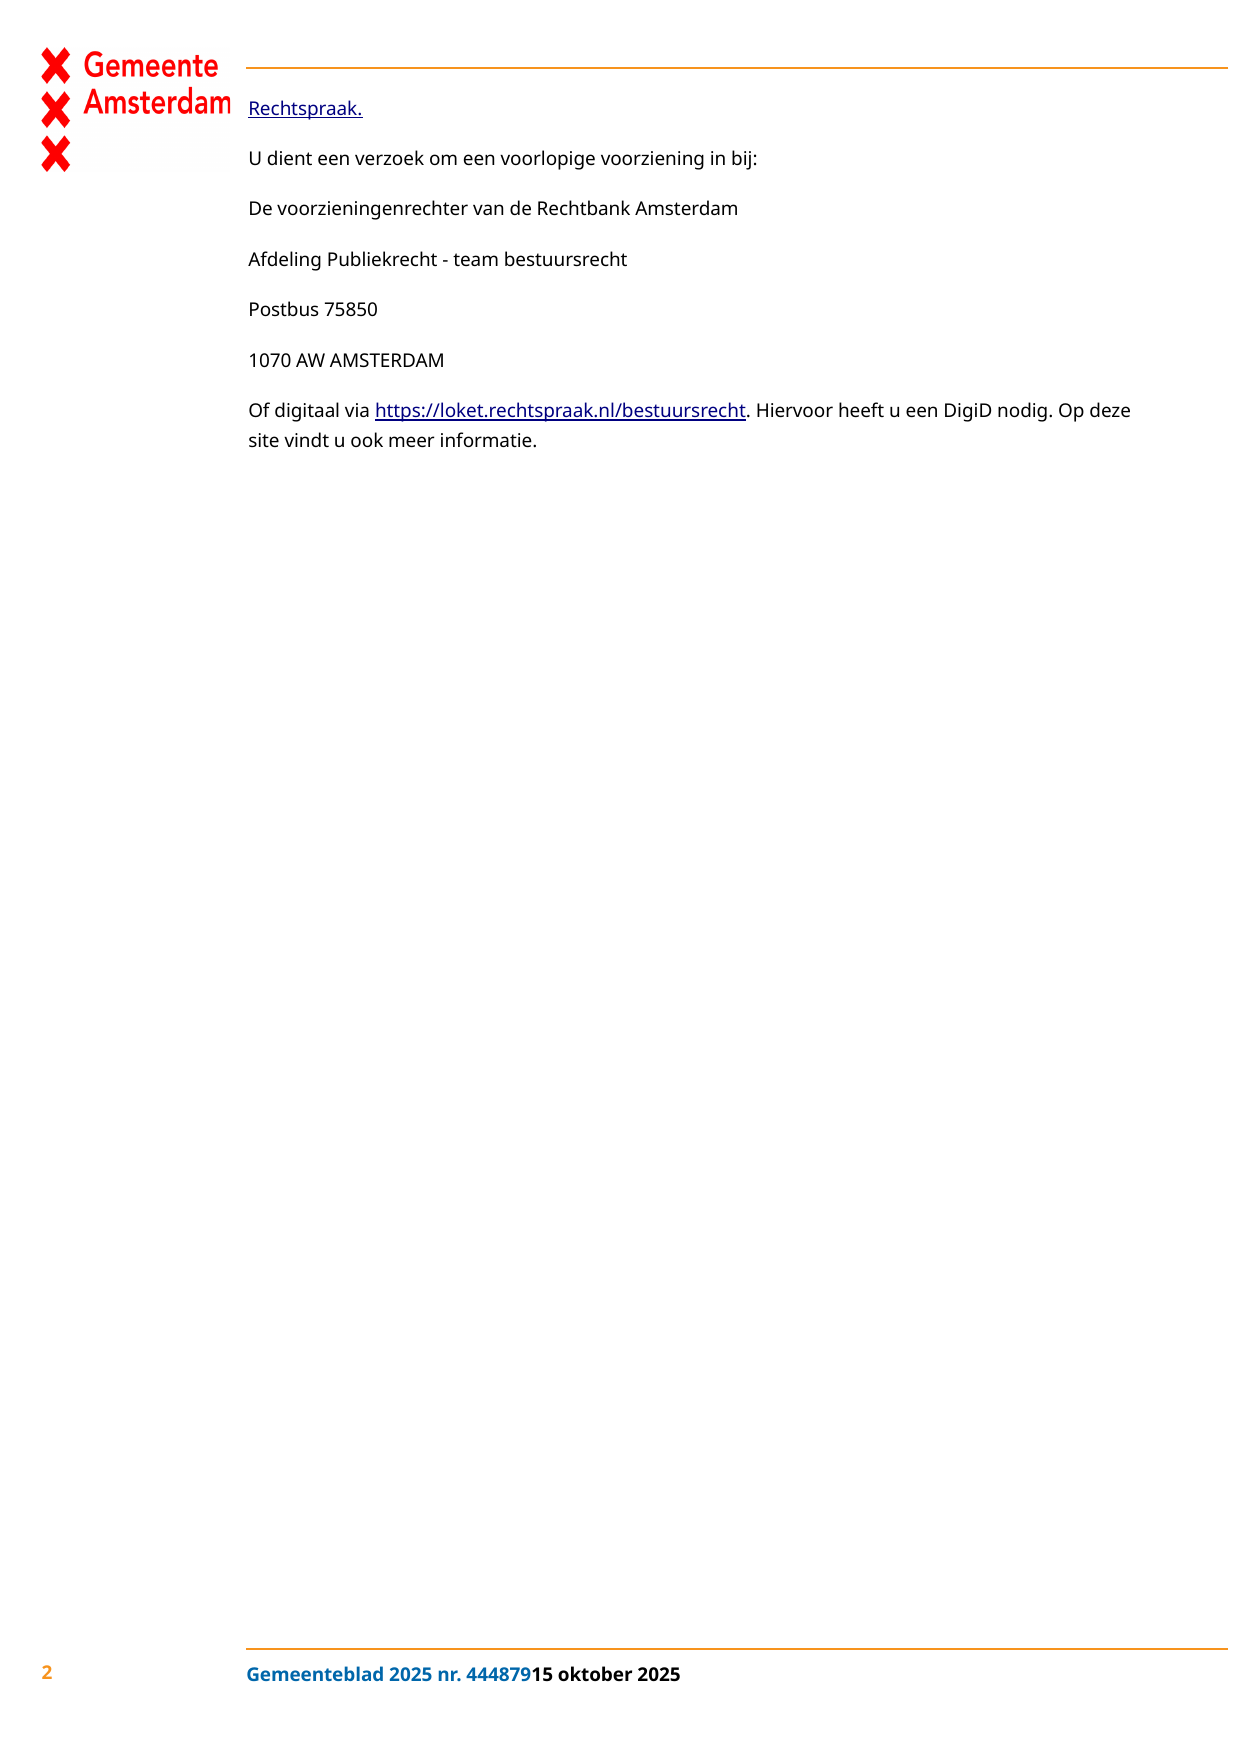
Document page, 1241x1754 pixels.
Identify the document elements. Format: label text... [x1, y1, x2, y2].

text De voorzieningenrechter van de Rechtbank Amsterdam [248, 196, 1152, 221]
text Postbus 75850 [248, 296, 1152, 322]
text Afdeling Publiekrecht - team bestuursrecht [248, 246, 1152, 272]
text U dient een verzoek om een voorlopige voorziening in bij: [248, 145, 1152, 171]
text 1070 AW AMSTERDAM [248, 347, 1152, 373]
picture [41, 47, 231, 172]
text Rechtspraak. [248, 95, 1152, 121]
text Of digitaal via https://loket.rechtspraak.nl/bestuursrecht. Hiervoor heeft u een DigiD nodig. Op deze site vindt u ook meer informatie. [248, 397, 1152, 453]
